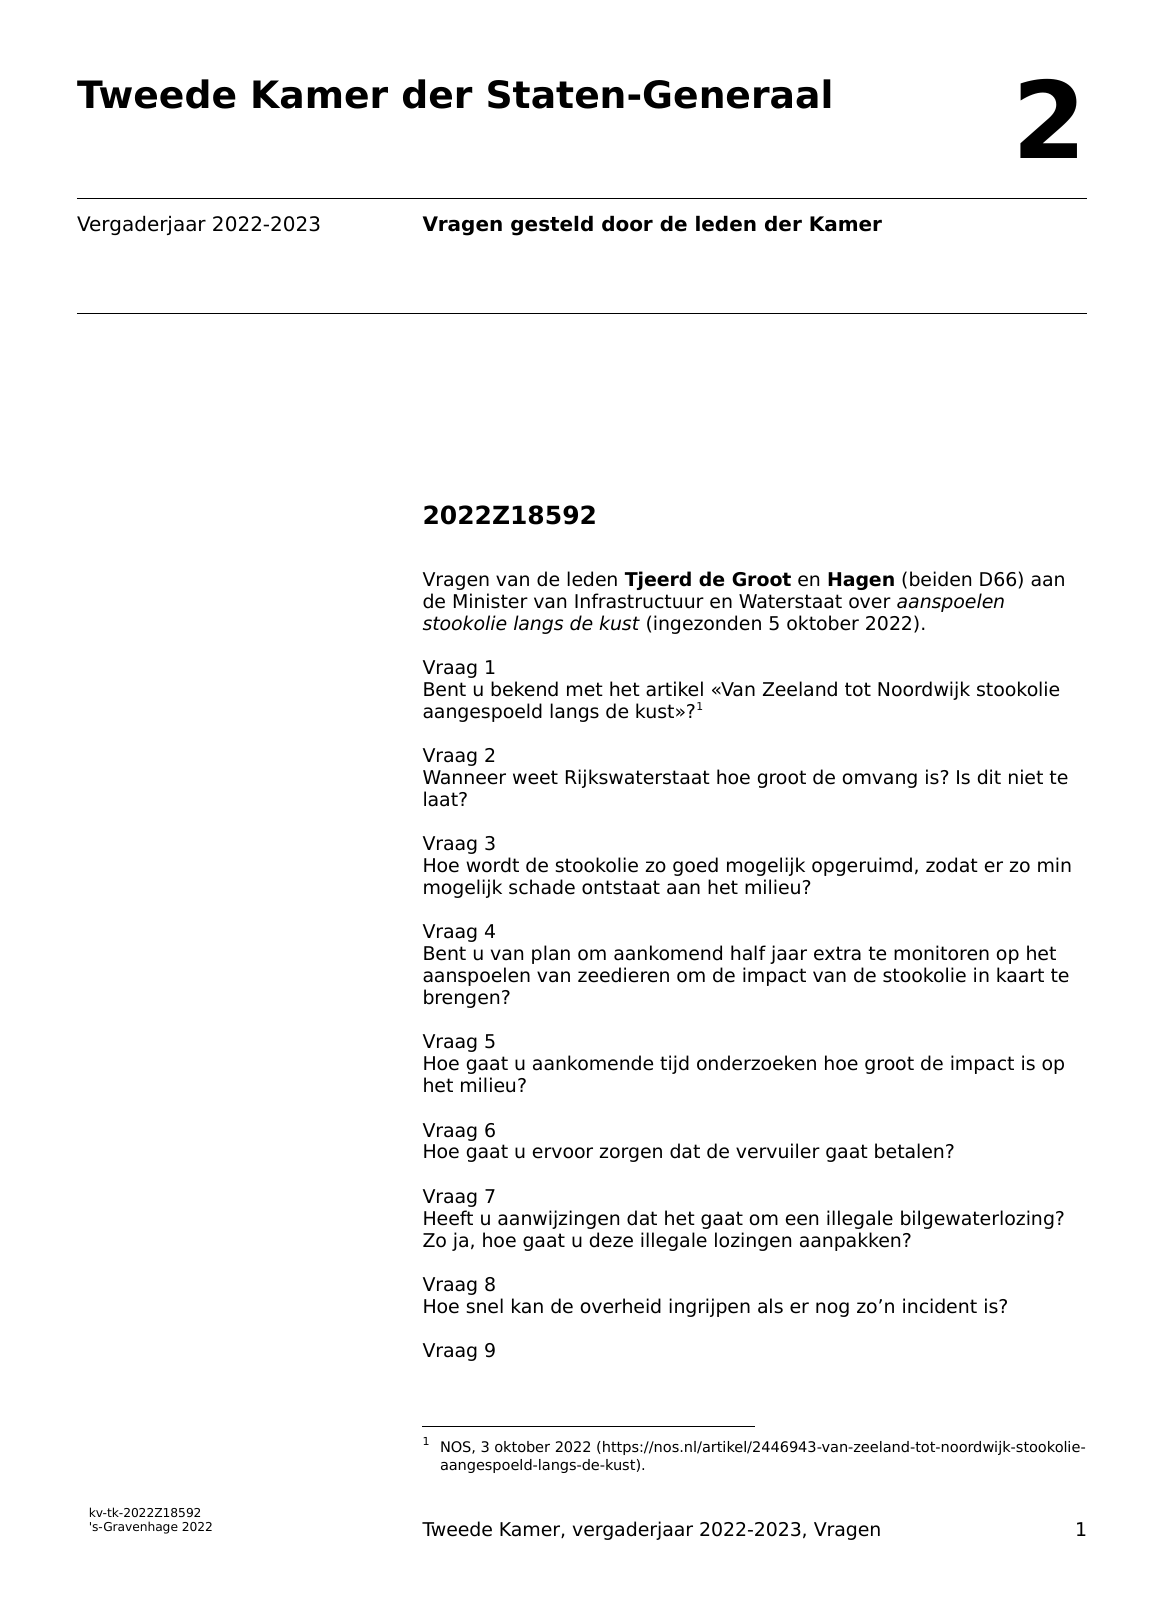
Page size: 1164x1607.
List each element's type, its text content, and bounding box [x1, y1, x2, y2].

text Hoe gaat u aankomende tijd onderzoeken hoe groot de impact is op het milieu? [422, 1053, 1087, 1097]
text Bent u van plan om aankomend half jaar extra te monitoren op het aanspoelen van zeedieren om de impact van de stookolie in kaart te brengen? [422, 943, 1087, 1009]
text Heeft u aanwijzingen dat het gaat om een illegale bilgewaterlozing? Zo ja, hoe gaat u deze illegale lozingen aanpakken? [422, 1208, 1087, 1252]
text kv-tk-2022Z18592 [88, 1506, 323, 1520]
text Vraag 7 [422, 1186, 1087, 1208]
table_header 2 [886, 59, 1087, 198]
text Vraag 3 [422, 833, 1087, 855]
text Vraag 8 [422, 1274, 1087, 1296]
table_cell Vergaderjaar 2022-2023 [77, 199, 422, 313]
table_header Tweede Kamer der Staten-Generaal [77, 59, 886, 198]
text 2022Z18592 [422, 501, 1087, 531]
text Vraag 2 [422, 745, 1087, 767]
text NOS, 3 oktober 2022 (https://nos.nl/artikel/2446943-van-zeeland-tot-noordwijk-stookolie-aangespoeld-langs-de-kust). [422, 1435, 1087, 1474]
text Vraag 5 [422, 1031, 1087, 1053]
text Wanneer weet Rijkswaterstaat hoe groot de omvang is? Is dit niet te laat? [422, 767, 1087, 811]
text Vraag 4 [422, 921, 1087, 943]
text Bent u bekend met het artikel «Van Zeeland tot Noordwijk stookolie aangespoeld langs de kust»? [422, 679, 1087, 723]
text Vraag 6 [422, 1119, 1087, 1141]
text Hoe wordt de stookolie zo goed mogelijk opgeruimd, zodat er zo min mogelijk schade ontstaat aan het milieu? [422, 855, 1087, 899]
text Hoe gaat u ervoor zorgen dat de vervuiler gaat betalen? [422, 1141, 1087, 1163]
text Hoe snel kan de overheid ingrijpen als er nog zo’n incident is? [422, 1296, 1087, 1318]
table_cell Vragen gesteld door de leden der Kamer [422, 199, 1087, 313]
text 's-Gravenhage 2022 [88, 1520, 323, 1534]
text Vraag 1 [422, 657, 1087, 679]
text Vragen van de leden Tjeerd de Groot en Hagen (beiden D66) aan de Minister van Infrastructuur en Waterstaat over aanspoelen stookolie langs de kust (ingezonden 5 oktober 2022). [422, 569, 1087, 635]
text Vraag 9 [422, 1340, 1087, 1362]
